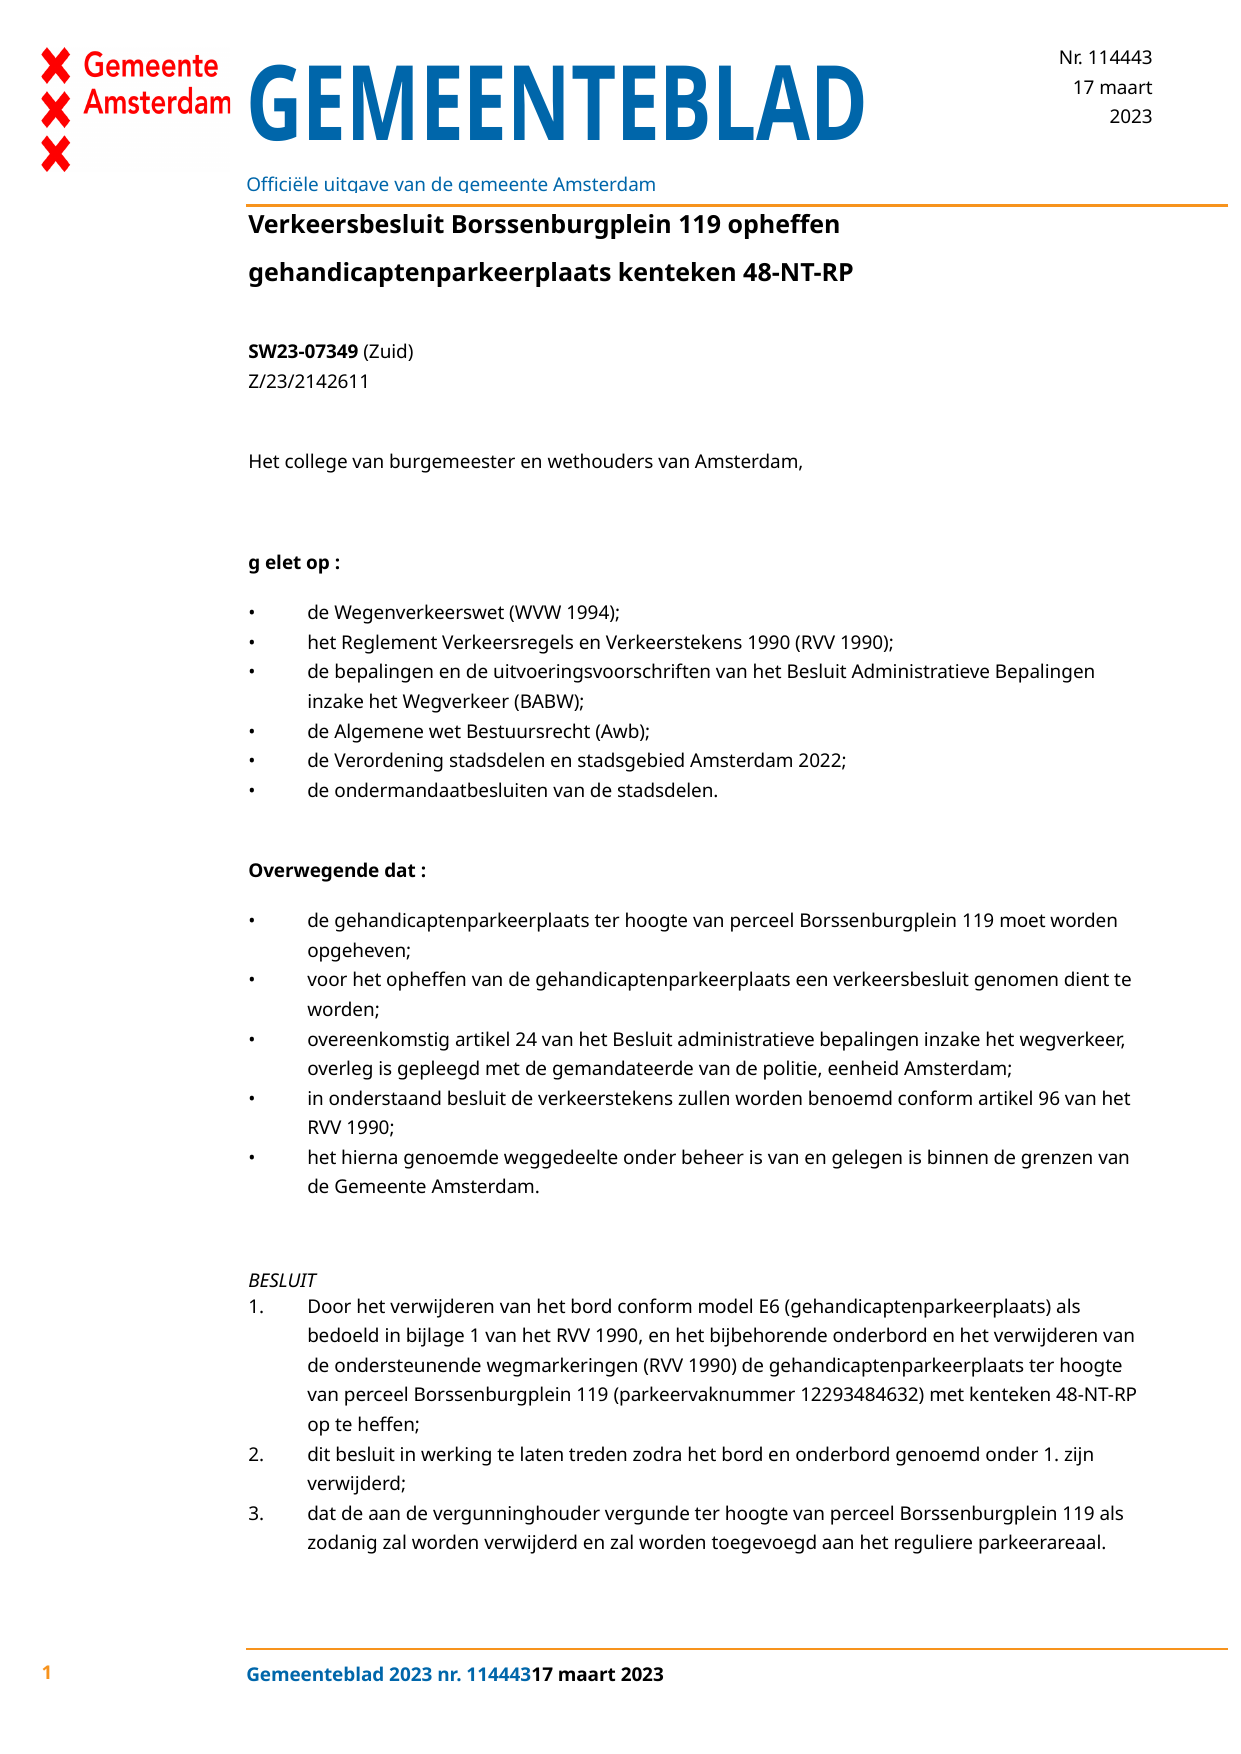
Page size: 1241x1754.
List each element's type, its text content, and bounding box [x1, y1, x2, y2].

list het Reglement Verkeersregels en Verkeerstekens 1990 (RVV 1990); [248, 629, 1152, 655]
text Het college van burgemeester en wethouders van Amsterdam, [248, 448, 1152, 474]
list voor het opheffen van de gehandicaptenparkeerplaats een verkeersbesluit genomen dient te worden; [248, 967, 1152, 1022]
list dit besluit in werking te laten treden zodra het bord en onderbord genoemd onder 1. zijn verwijderd; [248, 1441, 1152, 1496]
list overeenkomstig artikel 24 van het Besluit administratieve bepalingen inzake het wegverkeer, overleg is gepleegd met de gemandateerde van de politie, eenheid Amsterdam; [248, 1026, 1152, 1081]
list het hierna genoemde weggedeelte onder beheer is van en gelegen is binnen de grenzen van de Gemeente Amsterdam. [248, 1144, 1152, 1199]
text g elet op : [248, 549, 1152, 575]
list dat de aan de vergunninghouder vergunde ter hoogte van perceel Borssenburgplein 119 als zodanig zal worden verwijderd en zal worden toegevoegd aan het reguliere parkeerareaal. [248, 1500, 1152, 1555]
picture [41, 47, 231, 172]
text BESLUIT [248, 1267, 1152, 1293]
list de Algemene wet Bestuursrecht (Awb); [248, 718, 1152, 743]
list de bepalingen en de uitvoeringsvoorschriften van het Besluit Administratieve Bepalingen inzake het Wegverkeer (BABW); [248, 659, 1152, 714]
list in onderstaand besluit de verkeerstekens zullen worden benoemd conform artikel 96 van het RVV 1990; [248, 1085, 1152, 1140]
list Door het verwijderen van het bord conform model E6 (gehandicaptenparkeerplaats) als bedoeld in bijlage 1 van het RVV 1990, en het bijbehorende onderbord en het verwijderen van de ondersteunende wegmarkeringen (RVV 1990) de gehandicaptenparkeerplaats ter hoogte van perceel Borssenburgplein 119 (parkeervaknummer 12293484632) met kenteken 48-NT-RP op te heffen; [248, 1293, 1152, 1437]
list de gehandicaptenparkeerplaats ter hoogte van perceel Borssenburgplein 119 moet worden opgeheven; [248, 907, 1152, 963]
list de ondermandaatbesluiten van de stadsdelen. [248, 777, 1152, 803]
text Overwegende dat : [248, 857, 1152, 883]
list de Wegenverkeerswet (WVW 1994); [248, 599, 1152, 625]
list de Verordening stadsdelen en stadsgebied Amsterdam 2022; [248, 747, 1152, 773]
text Z/23/2142611 [248, 368, 1152, 394]
text SW23-07349 (Zuid) [248, 339, 1152, 364]
text Verkeersbesluit Borssenburgplein 119 opheffen gehandicaptenparkeerplaats kenteken 48-NT-RP [248, 207, 1152, 288]
